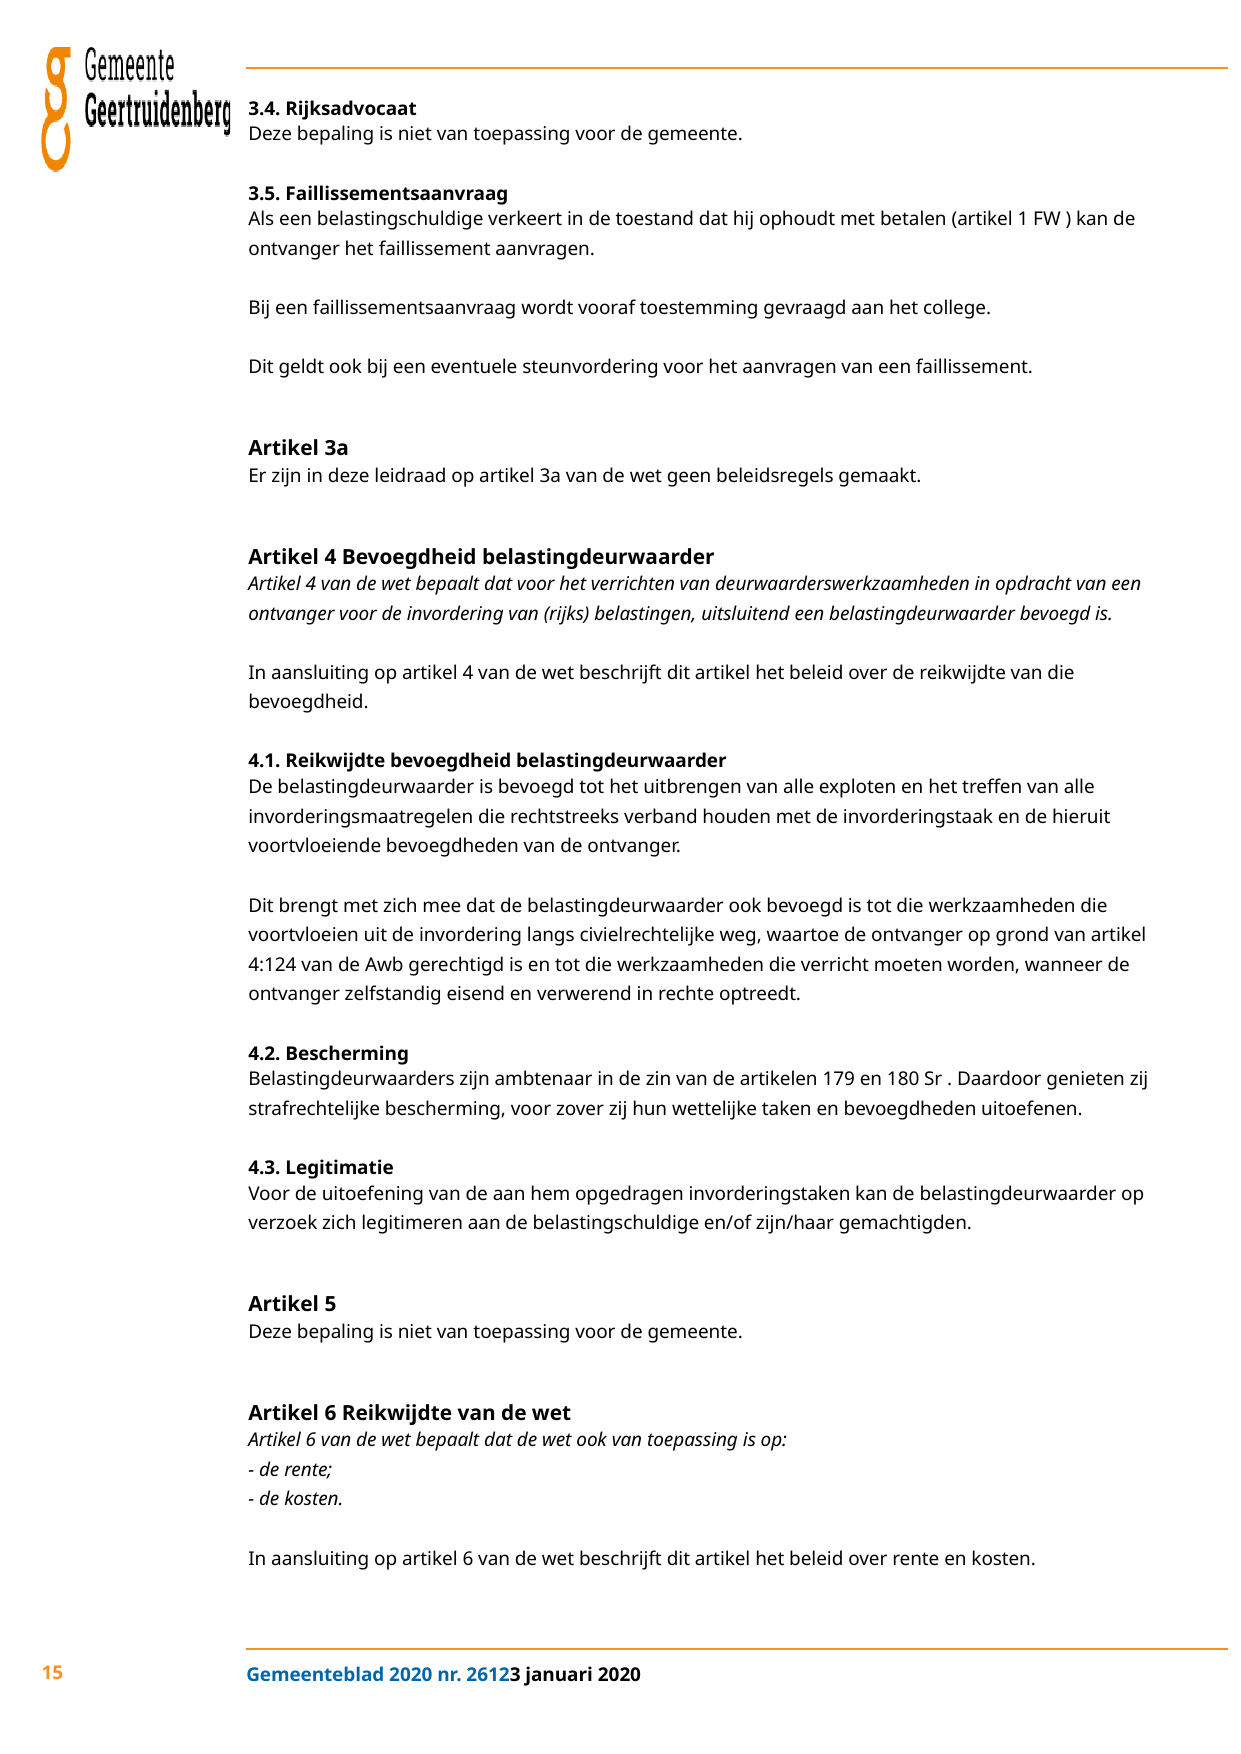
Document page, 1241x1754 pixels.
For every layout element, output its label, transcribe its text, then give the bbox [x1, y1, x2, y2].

text Dit geldt ook bij een eventuele steunvordering voor het aanvragen van een faillissement. [248, 353, 1152, 379]
text - de rente; [248, 1456, 1152, 1482]
text Artikel 5 [248, 1289, 1152, 1318]
text 3.4. Rijksadvocaat [248, 95, 1152, 121]
text Artikel 6 van de wet bepaalt dat de wet ook van toepassing is op: [248, 1426, 1152, 1452]
text Artikel 3a [248, 433, 1152, 462]
text Deze bepaling is niet van toepassing voor de gemeente. [248, 121, 1152, 146]
text 4.2. Bescherming [248, 1040, 1152, 1065]
text 4.3. Legitimatie [248, 1154, 1152, 1180]
picture [41, 47, 231, 172]
text De belastingdeurwaarder is bevoegd tot het uitbrengen van alle exploten en het treffen van alle invorderingsmaatregelen die rechtstreeks verband houden met de invorderingstaak en de hieruit voortvloeiende bevoegdheden van de ontvanger. [248, 773, 1152, 858]
text 4.1. Reikwijdte bevoegdheid belastingdeurwaarder [248, 748, 1152, 773]
text Er zijn in deze leidraad op artikel 3a van de wet geen beleidsregels gemaakt. [248, 462, 1152, 487]
text Als een belastingschuldige verkeert in de toestand dat hij ophoudt met betalen (artikel 1 FW ) kan de ontvanger het faillissement aanvragen. [248, 205, 1152, 261]
text Artikel 6 Reikwijdte van de wet [248, 1398, 1152, 1426]
text Deze bepaling is niet van toepassing voor de gemeente. [248, 1318, 1152, 1344]
text Dit brengt met zich mee dat de belastingdeurwaarder ook bevoegd is tot die werkzaamheden die voortvloeien uit de invordering langs civielrechtelijke weg, waartoe de ontvanger op grond van artikel 4:124 van de Awb gerechtigd is en tot die werkzaamheden die verricht moeten worden, wanneer de ontvanger zelfstandig eisend en verwerend in rechte optreedt. [248, 892, 1152, 1006]
text Artikel 4 Bevoegdheid belastingdeurwaarder [248, 542, 1152, 570]
text - de kosten. [248, 1486, 1152, 1511]
text In aansluiting op artikel 4 van de wet beschrijft dit artikel het beleid over de reikwijdte van die bevoegdheid. [248, 659, 1152, 714]
text Bij een faillissementsaanvraag wordt vooraf toestemming gevraagd aan het college. [248, 294, 1152, 320]
text Belastingdeurwaarders zijn ambtenaar in de zin van de artikelen 179 en 180 Sr . Daardoor genieten zij strafrechtelijke bescherming, voor zover zij hun wettelijke taken en bevoegdheden uitoefenen. [248, 1065, 1152, 1121]
text In aansluiting op artikel 6 van de wet beschrijft dit artikel het beleid over rente en kosten. [248, 1545, 1152, 1570]
text Voor de uitoefening van de aan hem opgedragen invorderingstaken kan de belastingdeurwaarder op verzoek zich legitimeren aan de belastingschuldige en/of zijn/haar gemachtigden. [248, 1180, 1152, 1235]
text Artikel 4 van de wet bepaalt dat voor het verrichten van deurwaarderswerkzaamheden in opdracht van een ontvanger voor de invordering van (rijks) belastingen, uitsluitend een belastingdeurwaarder bevoegd is. [248, 570, 1152, 626]
text 3.5. Faillissementsaanvraag [248, 180, 1152, 205]
